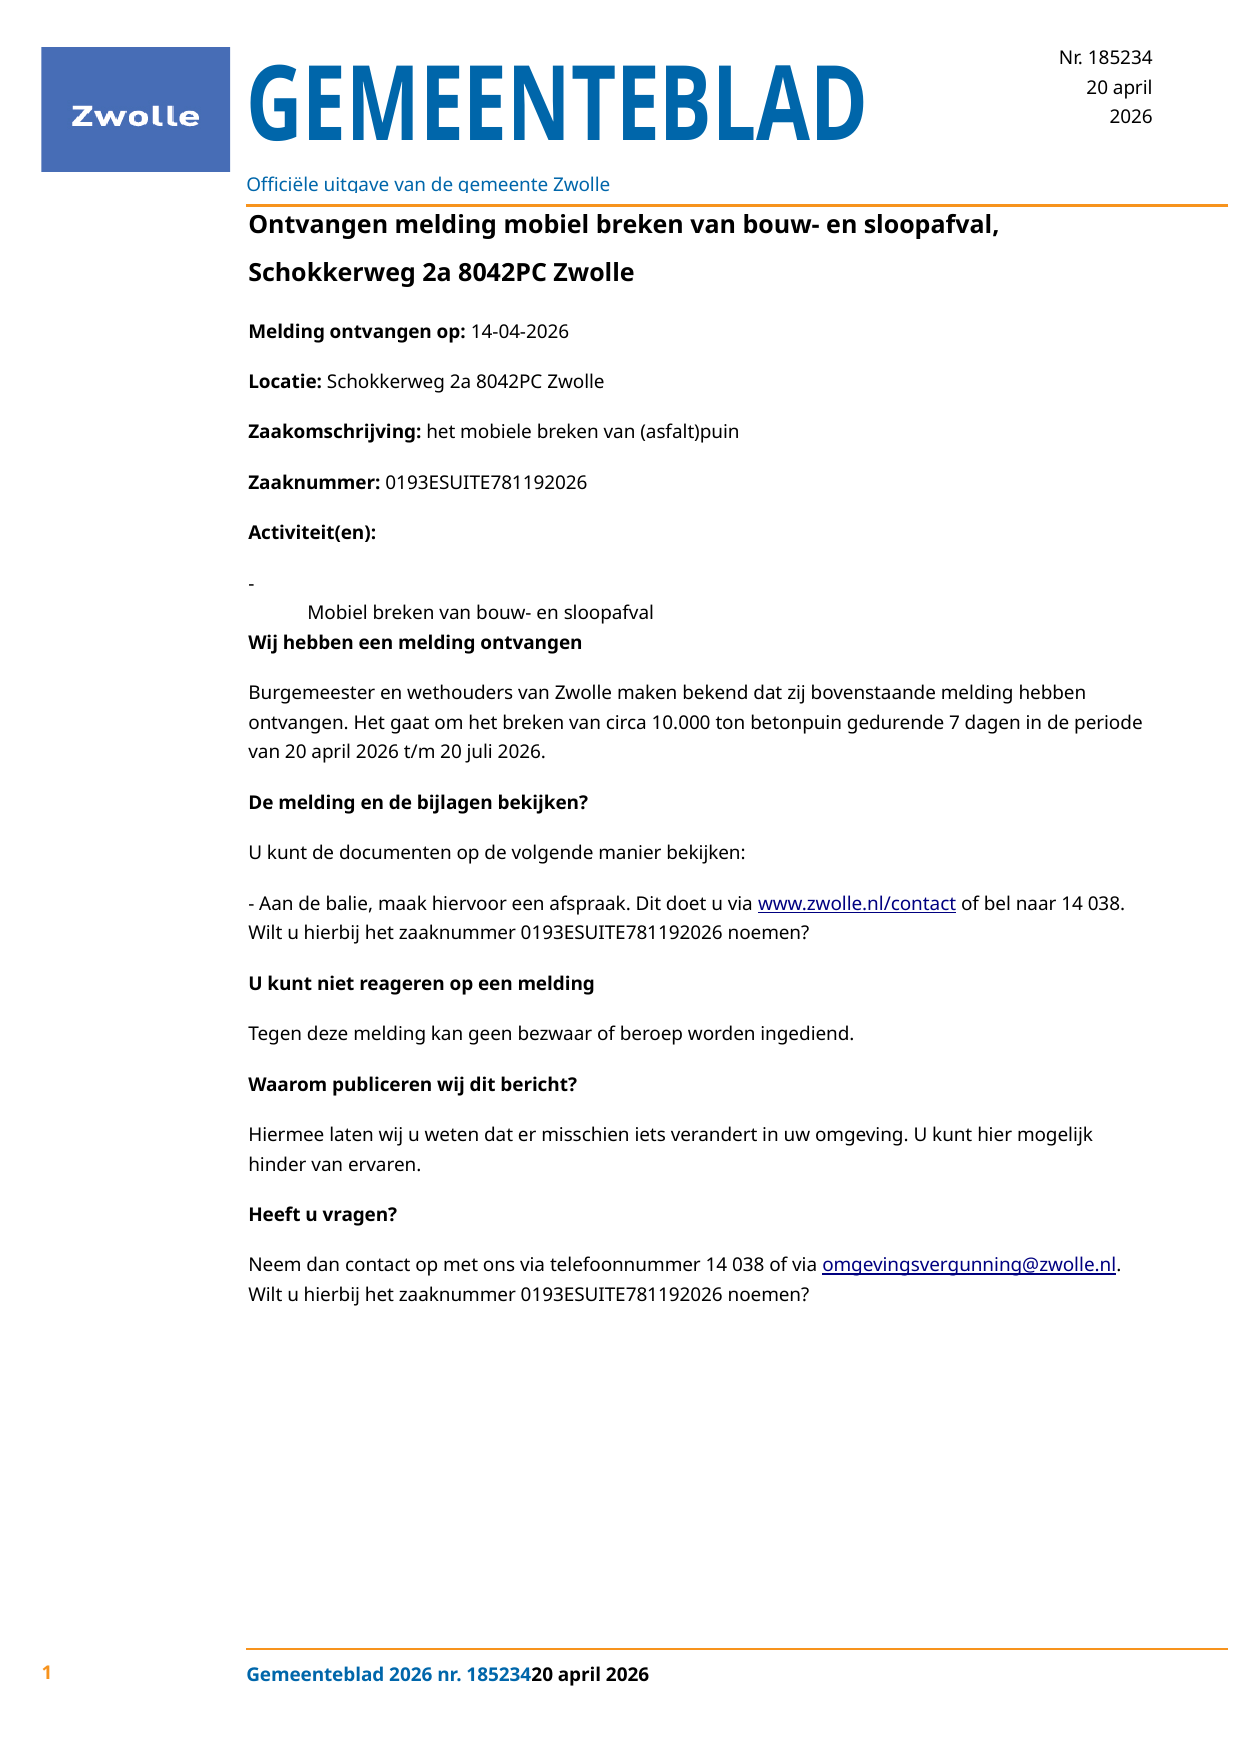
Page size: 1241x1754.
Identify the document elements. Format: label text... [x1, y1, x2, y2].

text Burgemeester en wethouders van Zwolle maken bekend dat zij bovenstaande melding hebben ontvangen. Het gaat om het breken van circa 10.000 ton betonpuin gedurende 7 dagen in de periode van 20 april 2026 t/m 20 juli 2026. [248, 679, 1152, 764]
text Ontvangen melding mobiel breken van bouw- en sloopafval, Schokkerweg 2a 8042PC Zwolle [248, 207, 1152, 288]
text Neem dan contact op met ons via telefoonnummer 14 038 of via omgevingsvergunning@zwolle.nl. Wilt u hierbij het zaaknummer 0193ESUITE781192026 noemen? [248, 1252, 1152, 1307]
text Waarom publiceren wij dit bericht? [248, 1071, 1152, 1097]
text Zaakomschrijving: het mobiele breken van (asfalt)puin [248, 419, 1152, 444]
picture [41, 47, 231, 172]
text U kunt de documenten op de volgende manier bekijken: [248, 839, 1152, 865]
text Hiermee laten wij u weten dat er misschien iets verandert in uw omgeving. U kunt hier mogelijk hinder van ervaren. [248, 1121, 1152, 1177]
text U kunt niet reageren op een melding [248, 970, 1152, 996]
text Tegen deze melding kan geen bezwaar of beroep worden ingediend. [248, 1020, 1152, 1046]
text Melding ontvangen op: 14-04-2026 [248, 318, 1152, 344]
text Wij hebben een melding ontvangen [248, 629, 1152, 655]
text Heeft u vragen? [248, 1201, 1152, 1227]
list Mobiel breken van bouw- en sloopafval [248, 599, 1152, 625]
text Zaaknummer: 0193ESUITE781192026 [248, 469, 1152, 495]
text De melding en de bijlagen bekijken? [248, 789, 1152, 815]
text - Aan de balie, maak hiervoor een afspraak. Dit doet u via www.zwolle.nl/contact of bel naar 14 038. Wilt u hierbij het zaaknummer 0193ESUITE781192026 noemen? [248, 890, 1152, 945]
text Activiteit(en): [248, 519, 1152, 545]
text Locatie: Schokkerweg 2a 8042PC Zwolle [248, 368, 1152, 394]
